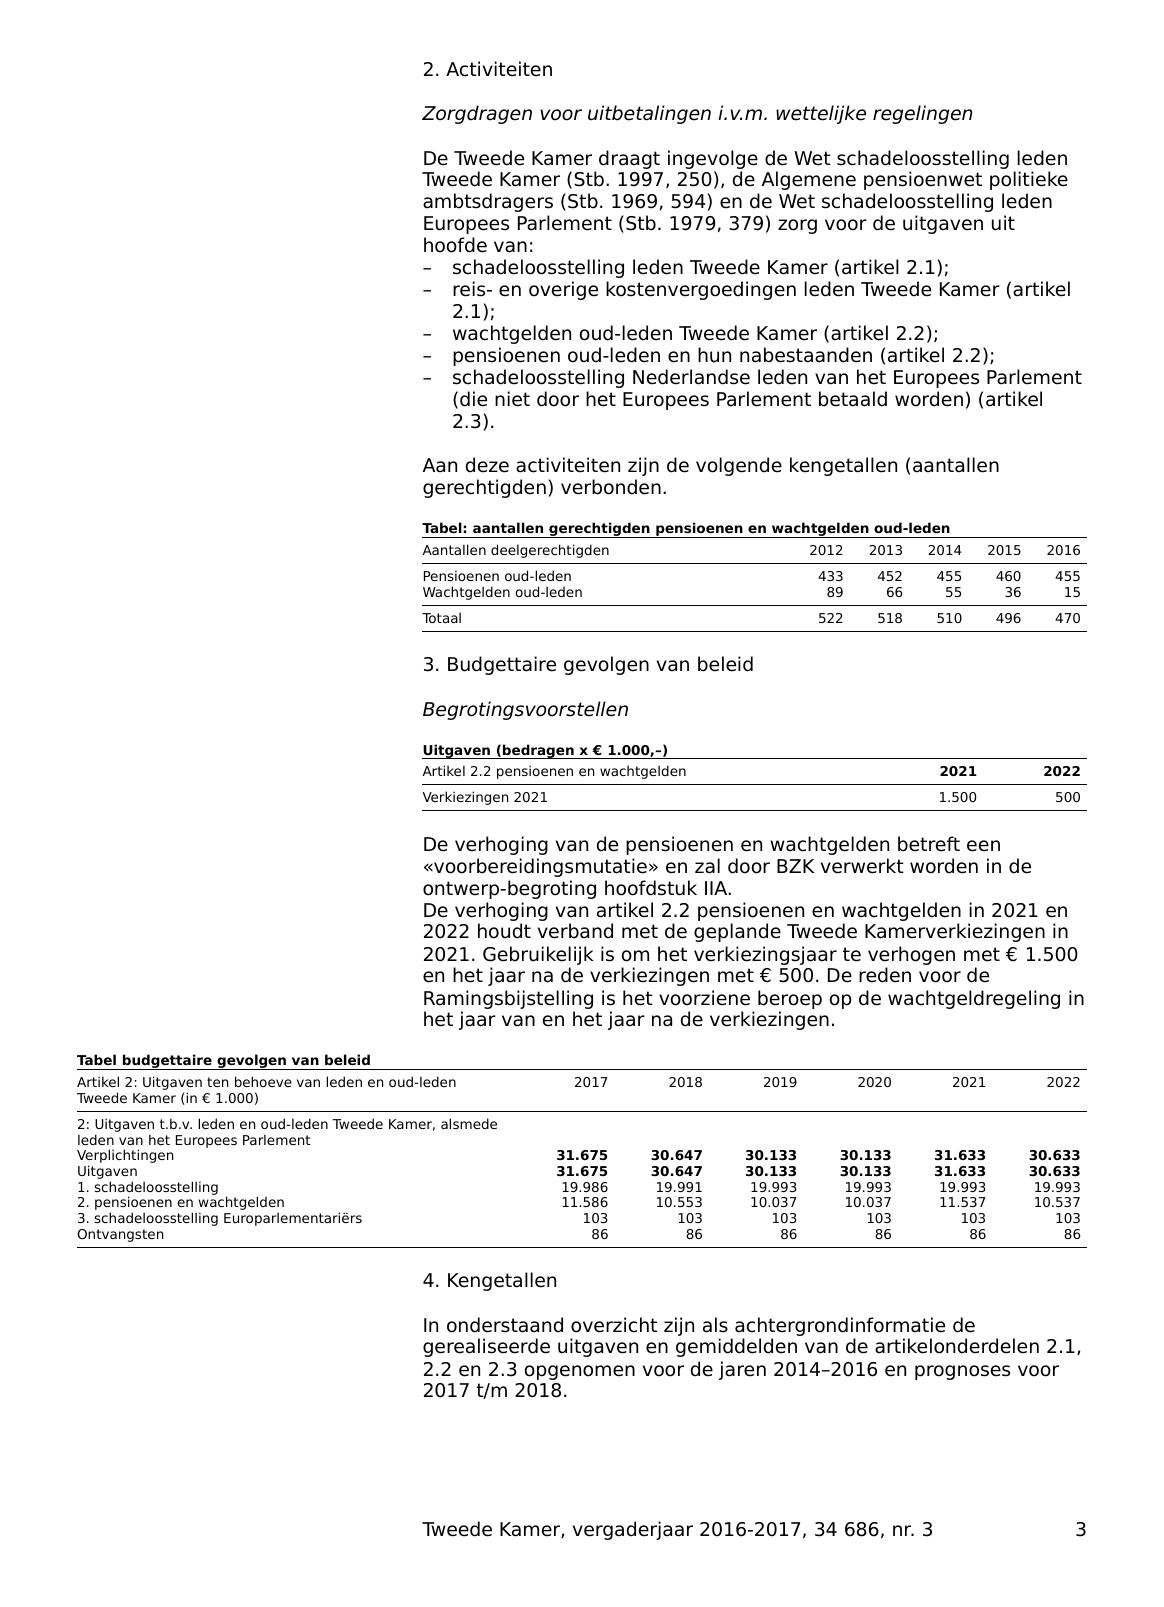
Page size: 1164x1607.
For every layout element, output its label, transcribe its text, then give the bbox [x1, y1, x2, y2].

table_cell 433 [790, 564, 849, 584]
table_cell 10.553 [614, 1195, 709, 1211]
table_cell 103 [803, 1211, 898, 1227]
table_cell 470 [1027, 606, 1087, 631]
table_cell 66 [850, 585, 909, 605]
table_cell [614, 1112, 709, 1148]
subtitle 3. Budgettaire gevolgen van beleid [422, 654, 1087, 676]
table_cell 460 [968, 564, 1027, 584]
table_cell 30.133 [803, 1164, 898, 1179]
table_cell 2. pensioenen en wachtgelden [77, 1195, 501, 1211]
table_header Uitgaven (bedragen x € 1.000,–) [422, 742, 1087, 758]
table_cell 10.037 [709, 1195, 803, 1211]
table_cell 31.633 [898, 1148, 992, 1164]
table_cell Verplichtingen [77, 1148, 501, 1164]
table_cell 2014 [909, 538, 968, 563]
table_cell Wachtgelden oud-leden [422, 585, 790, 605]
table_header Tabel: aantallen gerechtigden pensioenen en wachtgelden oud-leden [422, 521, 1087, 537]
table_cell 455 [1027, 564, 1087, 584]
table_cell 10.537 [992, 1195, 1087, 1211]
table_cell [501, 1112, 614, 1148]
table_cell 19.993 [898, 1180, 992, 1195]
table_cell 496 [968, 606, 1027, 631]
table_cell 2021 [888, 759, 983, 784]
table_cell Ontvangsten [77, 1227, 501, 1247]
table_cell 2016 [1027, 538, 1087, 563]
table_cell 30.633 [992, 1148, 1087, 1164]
table_cell 510 [909, 606, 968, 631]
table_cell 455 [909, 564, 968, 584]
table_cell 86 [501, 1227, 614, 1247]
table_cell 30.647 [614, 1164, 709, 1179]
table_cell 10.037 [803, 1195, 898, 1211]
table_cell 86 [992, 1227, 1087, 1247]
table_cell 2022 [983, 759, 1087, 784]
subtitle Begrotingsvoorstellen [422, 698, 1087, 720]
table_cell 2020 [803, 1070, 898, 1111]
table_cell Artikel 2: Uitgaven ten behoeve van leden en oud-leden Tweede Kamer (in € 1.000) [77, 1070, 501, 1111]
table_cell 30.647 [614, 1148, 709, 1164]
table_cell 2013 [850, 538, 909, 563]
table_cell 2: Uitgaven t.b.v. leden en oud-leden Tweede Kamer, alsmede leden van het Europees Parlement [77, 1112, 501, 1148]
table_cell 30.133 [709, 1148, 803, 1164]
text Aan deze activiteiten zijn de volgende kengetallen (aantallen gerechtigden) verbonden. [422, 455, 1087, 499]
table_cell 103 [501, 1211, 614, 1227]
table_cell 2012 [790, 538, 849, 563]
table_cell 30.133 [709, 1164, 803, 1179]
table_header Tabel budgettaire gevolgen van beleid [77, 1053, 1087, 1069]
table_cell [898, 1112, 992, 1148]
text De verhoging van de pensioenen en wachtgelden betreft een «voorbereidingsmutatie» en zal door BZK verwerkt worden in de ontwerp-begroting hoofdstuk IIA. [422, 833, 1087, 899]
table_cell 31.675 [501, 1148, 614, 1164]
table_cell 2015 [968, 538, 1027, 563]
table_cell 518 [850, 606, 909, 631]
table_cell 89 [790, 585, 849, 605]
text – schadeloosstelling leden Tweede Kamer (artikel 2.1); [422, 257, 1087, 279]
subtitle Zorgdragen voor uitbetalingen i.v.m. wettelijke regelingen [422, 103, 1087, 125]
table_cell 103 [614, 1211, 709, 1227]
table_cell 36 [968, 585, 1027, 605]
table_cell 2019 [709, 1070, 803, 1111]
table_cell 103 [709, 1211, 803, 1227]
table_cell 15 [1027, 585, 1087, 605]
table_cell 86 [803, 1227, 898, 1247]
table_cell 1. schadeloosstelling [77, 1180, 501, 1195]
table_cell 31.633 [898, 1164, 992, 1179]
table_cell 55 [909, 585, 968, 605]
table_cell 19.993 [803, 1180, 898, 1195]
table_cell 452 [850, 564, 909, 584]
text – wachtgelden oud-leden Tweede Kamer (artikel 2.2); [422, 323, 1087, 345]
subtitle 4. Kengetallen [422, 1270, 1087, 1292]
text De verhoging van artikel 2.2 pensioenen en wachtgelden in 2021 en 2022 houdt verband met de geplande Tweede Kamerverkiezingen in 2021. Gebruikelijk is om het verkiezingsjaar te verhogen met € 1.500 en het jaar na de verkiezingen met € 500. De reden voor de Ramingsbijstelling is het voorziene beroep op de wachtgeldregeling in het jaar van en het jaar na de verkiezingen. [422, 899, 1087, 1031]
text De Tweede Kamer draagt ingevolge de Wet schadeloosstelling leden Tweede Kamer (Stb. 1997, 250), de Algemene pensioenwet politieke ambtsdragers (Stb. 1969, 594) en de Wet schadeloosstelling leden Europees Parlement (Stb. 1979, 379) zorg voor de uitgaven uit hoofde van: [422, 147, 1087, 257]
table_cell 30.633 [992, 1164, 1087, 1179]
table_cell 30.133 [803, 1148, 898, 1164]
table_cell 31.675 [501, 1164, 614, 1179]
table_cell Artikel 2.2 pensioenen en wachtgelden [422, 759, 888, 784]
table_cell 19.986 [501, 1180, 614, 1195]
table_cell 19.991 [614, 1180, 709, 1195]
text – reis- en overige kostenvergoedingen leden Tweede Kamer (artikel 2.1); [422, 279, 1087, 323]
table_cell 3. schadeloosstelling Europarlementariërs [77, 1211, 501, 1227]
table_cell 1.500 [888, 785, 983, 810]
table_cell Aantallen deelgerechtigden [422, 538, 790, 563]
table_cell 522 [790, 606, 849, 631]
table_cell Uitgaven [77, 1164, 501, 1179]
table_cell 86 [709, 1227, 803, 1247]
table_cell Verkiezingen 2021 [422, 785, 888, 810]
table_cell 11.586 [501, 1195, 614, 1211]
table_cell 2017 [501, 1070, 614, 1111]
table_cell 11.537 [898, 1195, 992, 1211]
text – schadeloosstelling Nederlandse leden van het Europees Parlement (die niet door het Europees Parlement betaald worden) (artikel 2.3). [422, 367, 1087, 433]
text – pensioenen oud-leden en hun nabestaanden (artikel 2.2); [422, 345, 1087, 367]
table_cell 86 [898, 1227, 992, 1247]
table_cell 103 [898, 1211, 992, 1227]
table_cell 19.993 [992, 1180, 1087, 1195]
table_cell 103 [992, 1211, 1087, 1227]
table_cell 2018 [614, 1070, 709, 1111]
table_cell 2022 [992, 1070, 1087, 1111]
table_cell [803, 1112, 898, 1148]
text In onderstaand overzicht zijn als achtergrondinformatie de gerealiseerde uitgaven en gemiddelden van de artikelonderdelen 2.1, 2.2 en 2.3 opgenomen voor de jaren 2014–2016 en prognoses voor 2017 t/m 2018. [422, 1314, 1087, 1402]
table_cell 2021 [898, 1070, 992, 1111]
table_cell [992, 1112, 1087, 1148]
table_cell 500 [983, 785, 1087, 810]
table_cell [709, 1112, 803, 1148]
table_cell 86 [614, 1227, 709, 1247]
table_cell Pensioenen oud-leden [422, 564, 790, 584]
subtitle 2. Activiteiten [422, 59, 1087, 81]
table_cell Totaal [422, 606, 790, 631]
table_cell 19.993 [709, 1180, 803, 1195]
